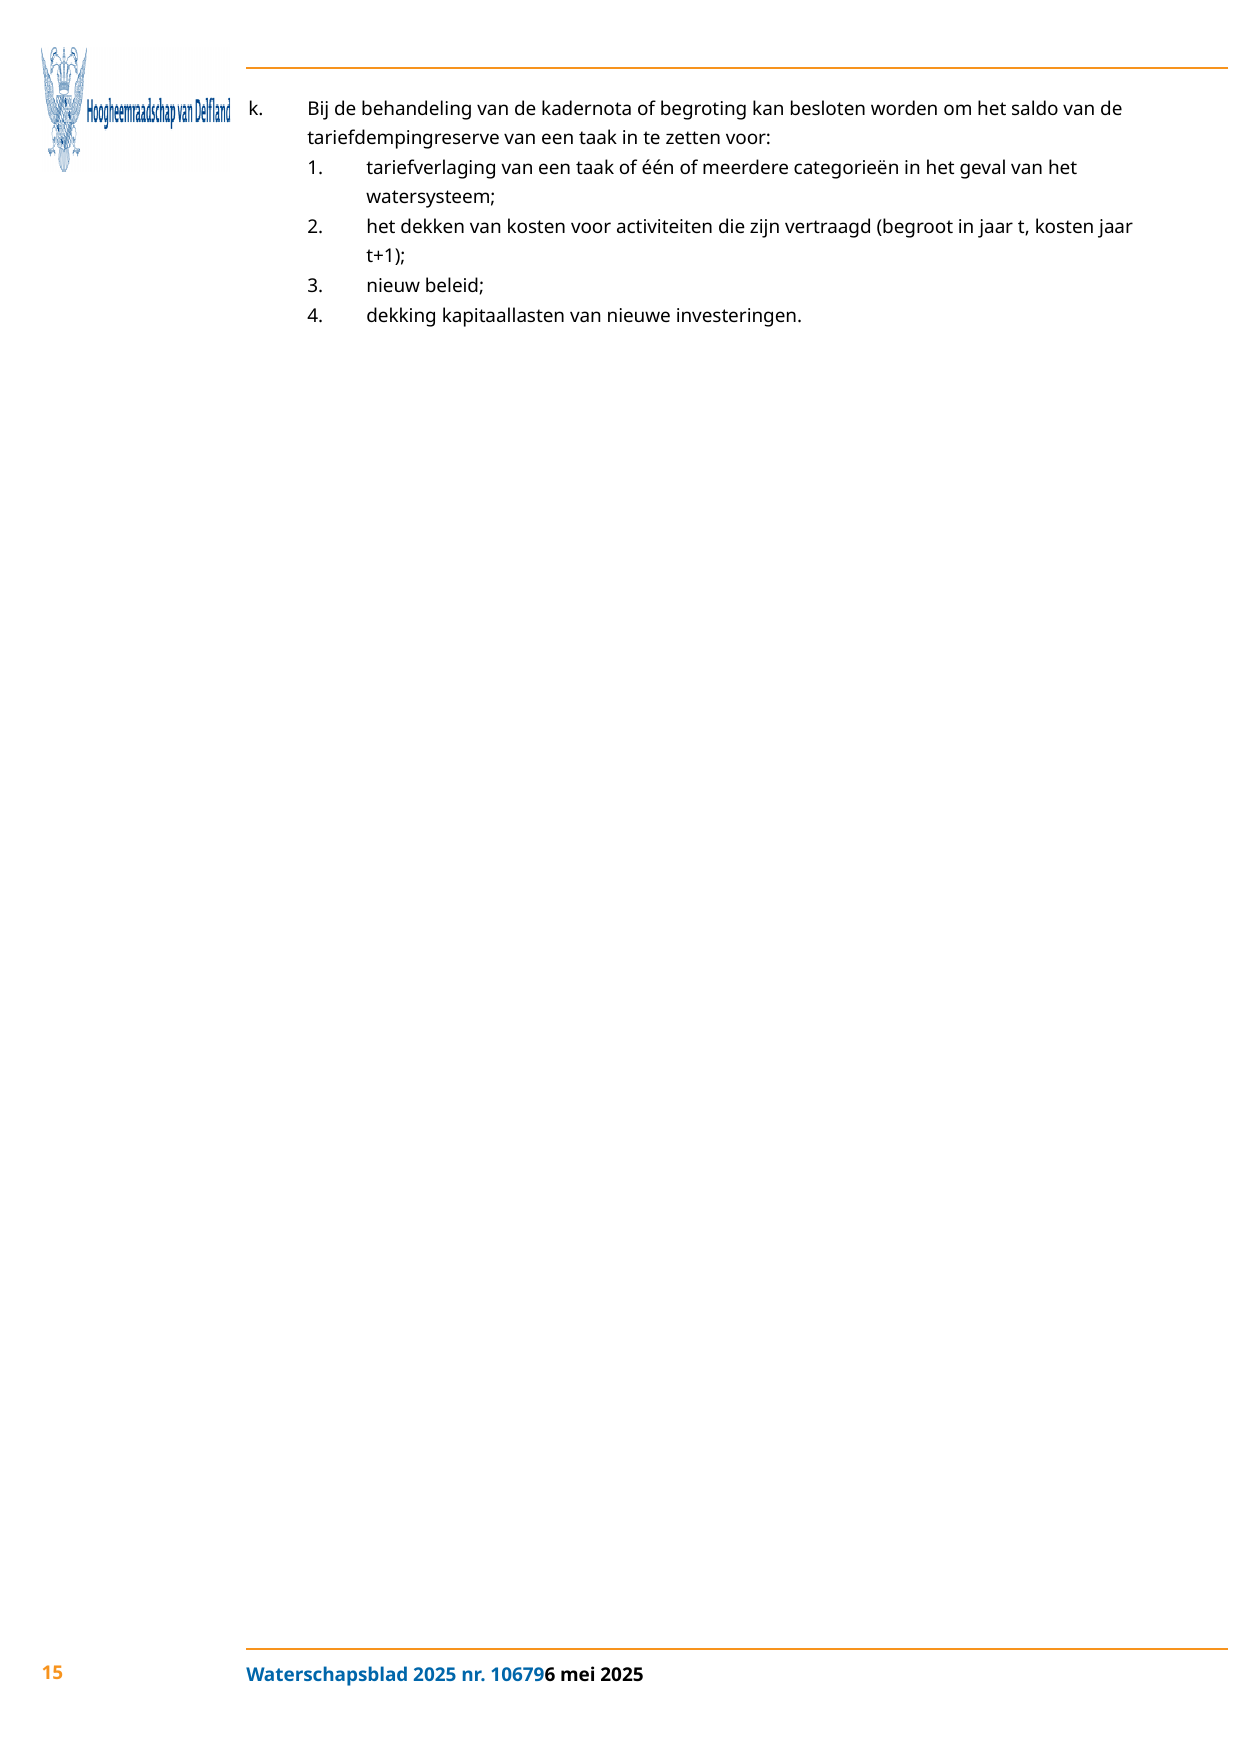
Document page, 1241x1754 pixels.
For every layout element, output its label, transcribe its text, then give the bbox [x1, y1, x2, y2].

list Bij de behandeling van de kadernota of begroting kan besloten worden om het saldo van de tariefdempingreserve van een taak in te zetten voor: [248, 95, 1152, 150]
list tariefverlaging van een taak of één of meerdere categorieën in het geval van het watersysteem; [307, 154, 1152, 209]
list het dekken van kosten voor activiteiten die zijn vertraagd (begroot in jaar t, kosten jaar t+1); [307, 213, 1152, 268]
list dekking kapitaallasten van nieuwe investeringen. [307, 302, 1152, 328]
list nieuw beleid; [307, 272, 1152, 298]
picture [41, 47, 231, 172]
